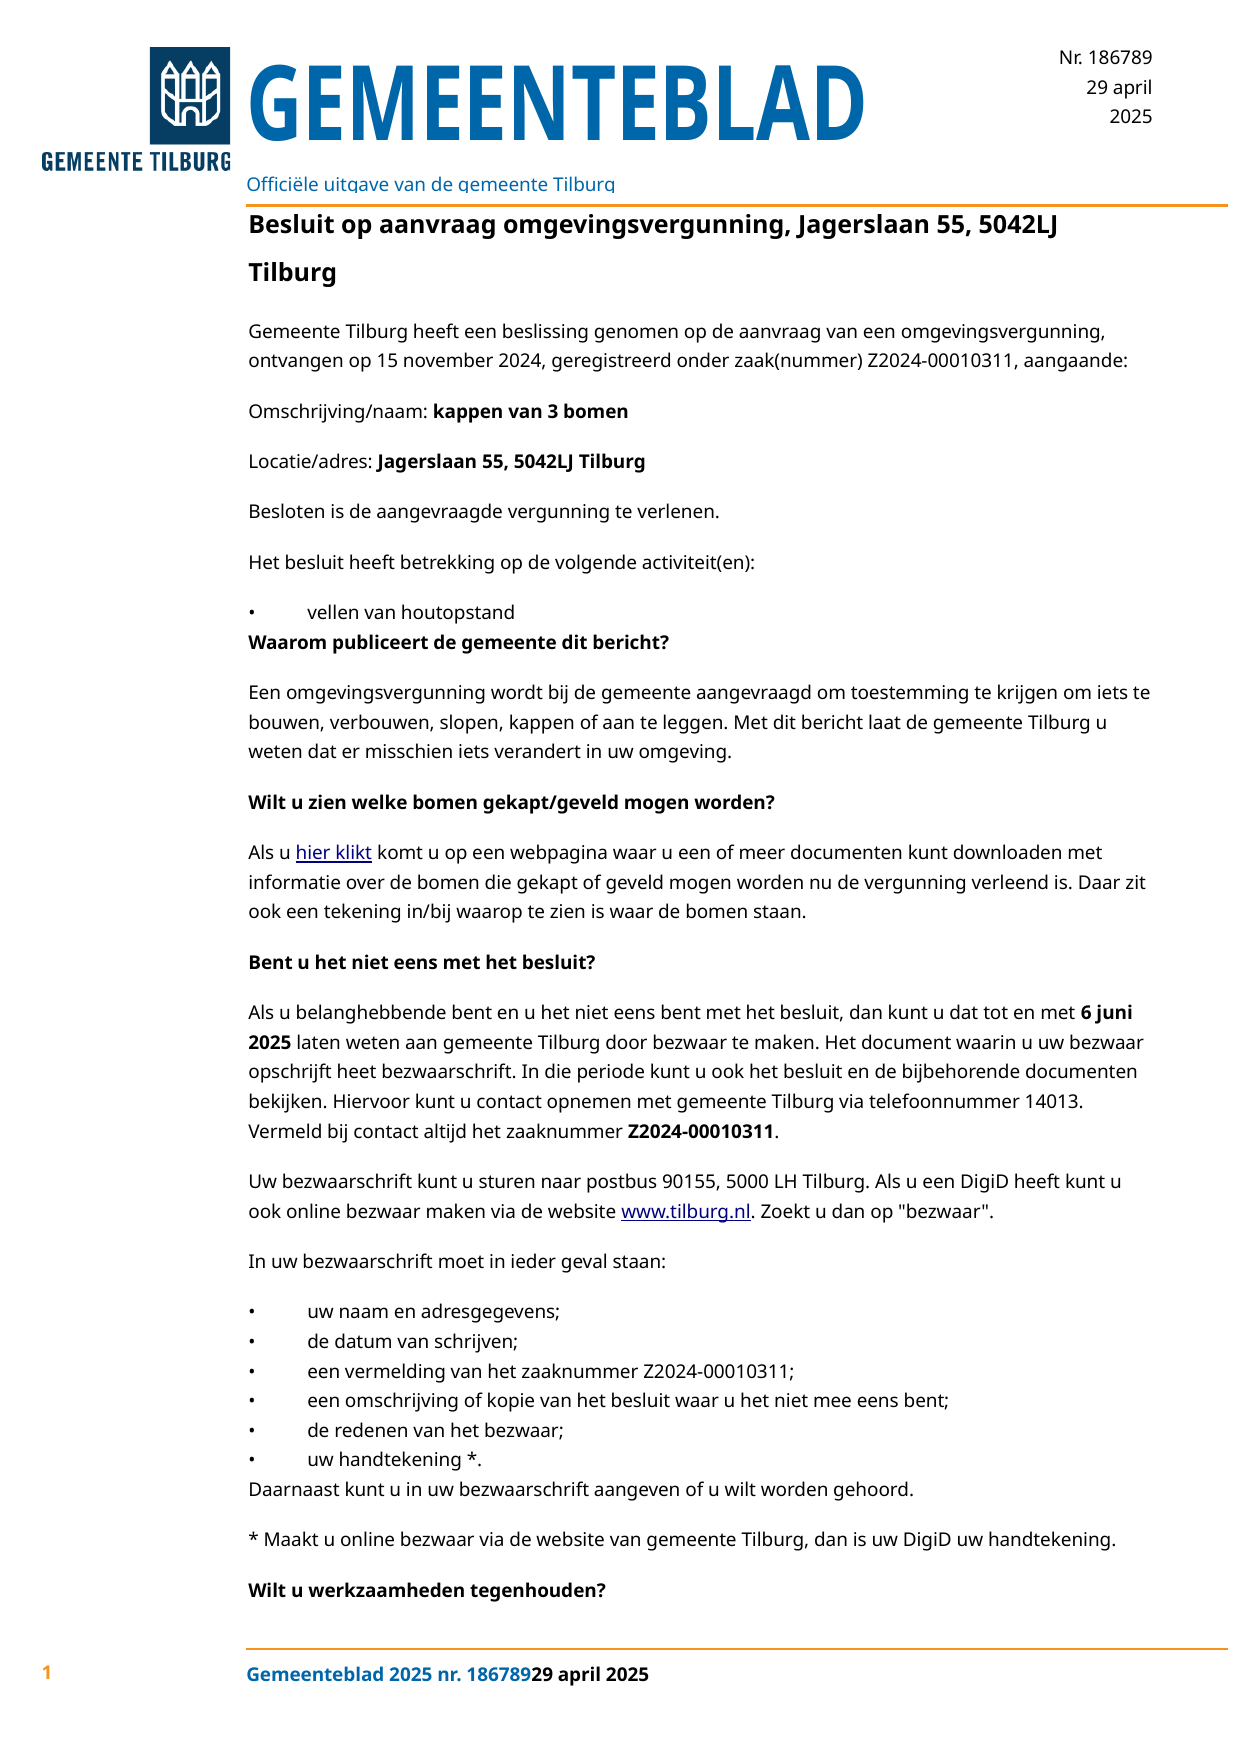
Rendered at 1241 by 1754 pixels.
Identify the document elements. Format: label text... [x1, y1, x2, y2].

picture [41, 47, 231, 172]
text In uw bezwaarschrift moet in ieder geval staan: [248, 1248, 1152, 1274]
text Wilt u zien welke bomen gekapt/geveld mogen worden? [248, 789, 1152, 815]
text Daarnaast kunt u in uw bezwaarschrift aangeven of u wilt worden gehoord. [248, 1476, 1152, 1502]
list de datum van schrijven; [248, 1328, 1152, 1354]
list vellen van houtopstand [248, 599, 1152, 625]
text Locatie/adres: Jagerslaan 55, 5042LJ Tilburg [248, 448, 1152, 474]
text Omschrijving/naam: kappen van 3 bomen [248, 398, 1152, 424]
text Uw bezwaarschrift kunt u sturen naar postbus 90155, 5000 LH Tilburg. Als u een DigiD heeft kunt u ook online bezwaar maken via de website www.tilburg.nl. Zoekt u dan op "bezwaar". [248, 1168, 1152, 1224]
list de redenen van het bezwaar; [248, 1417, 1152, 1443]
list een vermelding van het zaaknummer Z2024-00010311; [248, 1358, 1152, 1384]
list uw naam en adresgegevens; [248, 1299, 1152, 1324]
text Het besluit heeft betrekking op de volgende activiteit(en): [248, 549, 1152, 575]
list een omschrijving of kopie van het besluit waar u het niet mee eens bent; [248, 1387, 1152, 1413]
text Waarom publiceert de gemeente dit bericht? [248, 629, 1152, 655]
text Bent u het niet eens met het besluit? [248, 949, 1152, 975]
text Besluit op aanvraag omgevingsvergunning, Jagerslaan 55, 5042LJ Tilburg [248, 207, 1152, 288]
text * Maakt u online bezwaar via de website van gemeente Tilburg, dan is uw DigiD uw handtekening. [248, 1527, 1152, 1552]
list uw handtekening *. [248, 1447, 1152, 1472]
text Gemeente Tilburg heeft een beslissing genomen op de aanvraag van een omgevingsvergunning, ontvangen op 15 november 2024, geregistreerd onder zaak(nummer) Z2024-00010311, aangaande: [248, 318, 1152, 373]
text Als u belanghebbende bent en u het niet eens bent met het besluit, dan kunt u dat tot en met 6 juni 2025 laten weten aan gemeente Tilburg door bezwaar te maken. Het document waarin u uw bezwaar opschrijft heet bezwaarschrift. In die periode kunt u ook het besluit en de bijbehorende documenten bekijken. Hiervoor kunt u contact opnemen met gemeente Tilburg via telefoonnummer 14013. Vermeld bij contact altijd het zaaknummer Z2024-00010311. [248, 999, 1152, 1144]
text Besloten is de aangevraagde vergunning te verlenen. [248, 499, 1152, 524]
text Wilt u werkzaamheden tegenhouden? [248, 1577, 1152, 1603]
text Een omgevingsvergunning wordt bij de gemeente aangevraagd om toestemming te krijgen om iets te bouwen, verbouwen, slopen, kappen of aan te leggen. Met dit bericht laat de gemeente Tilburg u weten dat er misschien iets verandert in uw omgeving. [248, 679, 1152, 764]
text Als u hier klikt komt u op een webpagina waar u een of meer documenten kunt downloaden met informatie over de bomen die gekapt of geveld mogen worden nu de vergunning verleend is. Daar zit ook een tekening in/bij waarop te zien is waar de bomen staan. [248, 839, 1152, 924]
